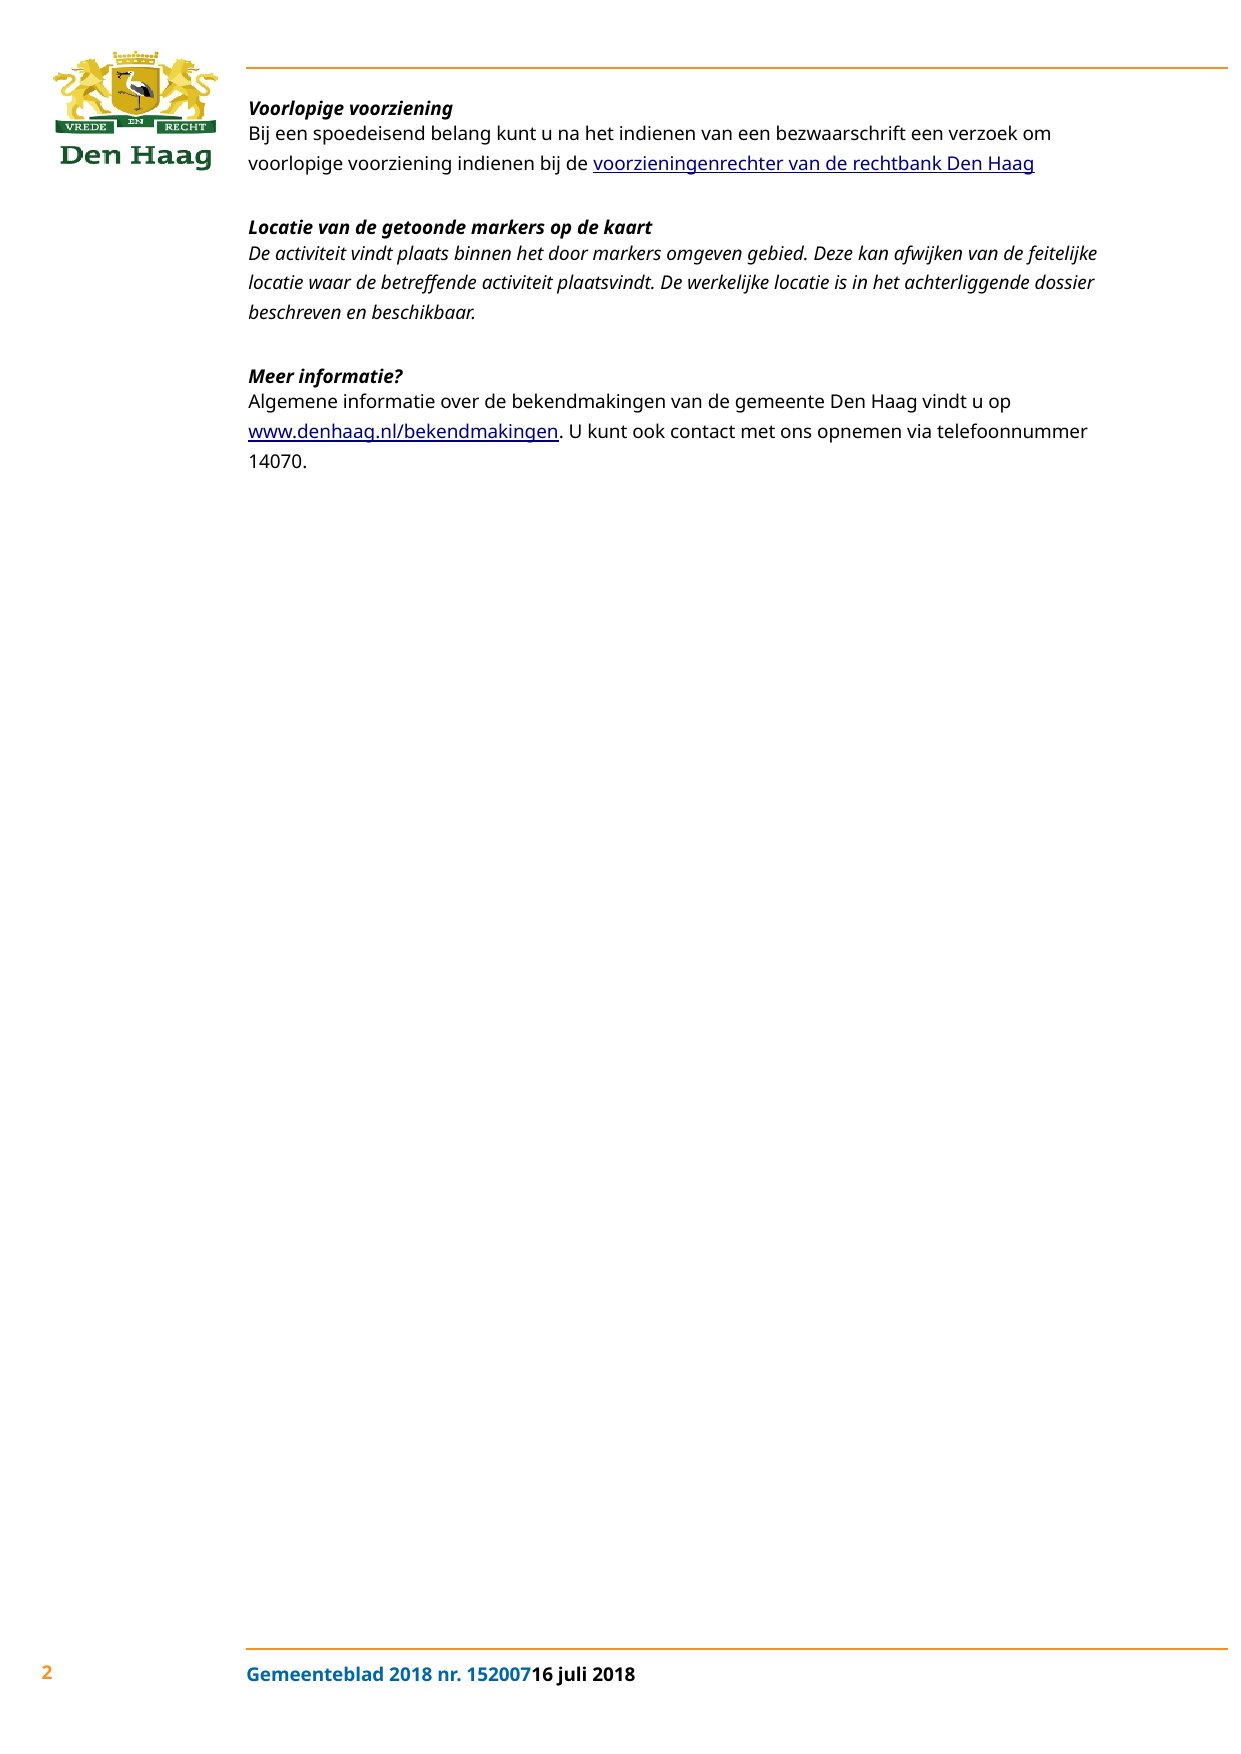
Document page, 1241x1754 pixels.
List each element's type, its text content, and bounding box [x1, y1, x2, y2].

text De activiteit vindt plaats binnen het door markers omgeven gebied. Deze kan afwijken van de feitelijke locatie waar de betreffende activiteit plaatsvindt. De werkelijke locatie is in het achterliggende dossier beschreven en beschikbaar. [248, 240, 1152, 325]
text Meer informatie? [248, 363, 1152, 389]
text Bij een spoedeisend belang kunt u na het indienen van een bezwaarschrift een verzoek om voorlopige voorziening indienen bij de voorzieningenrechter van de rechtbank Den Haag [248, 121, 1152, 176]
text Locatie van de getoonde markers op de kaart [248, 214, 1152, 240]
text Voorlopige voorziening [248, 95, 1152, 121]
text Algemene informatie over de bekendmakingen van de gemeente Den Haag vindt u op www.denhaag.nl/bekendmakingen. U kunt ook contact met ons opnemen via telefoonnummer 14070. [248, 389, 1152, 473]
picture [41, 47, 231, 172]
